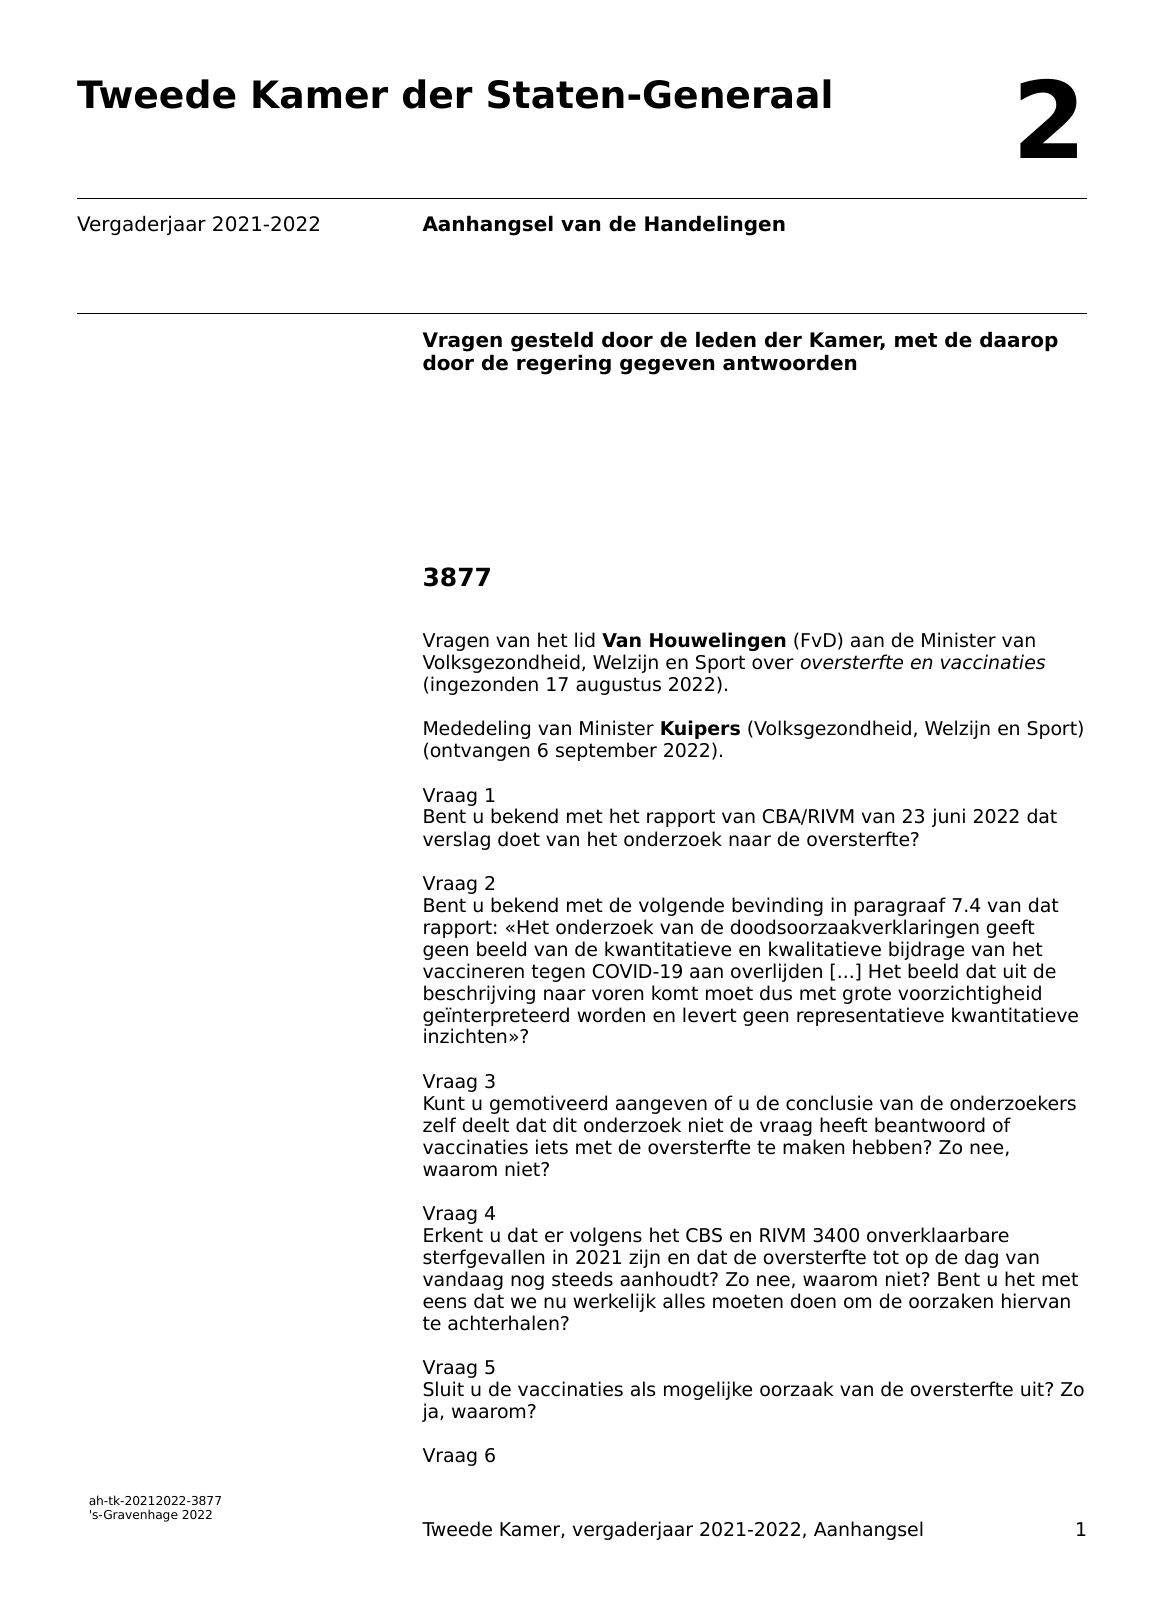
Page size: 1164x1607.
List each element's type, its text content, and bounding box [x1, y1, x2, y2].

table_cell Aanhangsel van de Handelingen [422, 199, 1087, 313]
text Vragen van het lid Van Houwelingen (FvD) aan de Minister van Volksgezondheid, Welzijn en Sport over oversterfte en vaccinaties (ingezonden 17 augustus 2022). [422, 630, 1087, 696]
text Vraag 2 [422, 873, 1087, 894]
text Vraag 6 [422, 1445, 1087, 1467]
text Bent u bekend met het rapport van CBA/RIVM van 23 juni 2022 dat verslag doet van het onderzoek naar de oversterfte? [422, 806, 1087, 850]
text Vraag 3 [422, 1071, 1087, 1093]
text Vraag 5 [422, 1357, 1087, 1379]
text ah-tk-20212022-3877 [88, 1494, 323, 1508]
table_cell Vergaderjaar 2021-2022 [77, 199, 422, 313]
table_header 2 [886, 59, 1087, 198]
text Kunt u gemotiveerd aangeven of u de conclusie van de onderzoekers zelf deelt dat dit onderzoek niet de vraag heeft beantwoord of vaccinaties iets met de oversterfte te maken hebben? Zo nee, waarom niet? [422, 1093, 1087, 1181]
text Mededeling van Minister Kuipers (Volksgezondheid, Welzijn en Sport) (ontvangen 6 september 2022). [422, 718, 1087, 762]
text Vraag 4 [422, 1203, 1087, 1225]
table_cell Vragen gesteld door de leden der Kamer, met de daarop door de regering gegeven antwoorden [422, 314, 1087, 375]
text Vraag 1 [422, 784, 1087, 806]
text Erkent u dat er volgens het CBS en RIVM 3400 onverklaarbare sterfgevallen in 2021 zijn en dat de oversterfte tot op de dag van vandaag nog steeds aanhoudt? Zo nee, waarom niet? Bent u het met eens dat we nu werkelijk alles moeten doen om de oorzaken hiervan te achterhalen? [422, 1225, 1087, 1334]
text 3877 [422, 563, 1087, 592]
text Bent u bekend met de volgende bevinding in paragraaf 7.4 van dat rapport: «Het onderzoek van de doodsoorzaakverklaringen geeft geen beeld van de kwantitatieve en kwalitatieve bijdrage van het vaccineren tegen COVID-19 aan overlijden [...] Het beeld dat uit de beschrijving naar voren komt moet dus met grote voorzichtigheid geïnterpreteerd worden en levert geen representatieve kwantitatieve inzichten»? [422, 894, 1087, 1048]
text Sluit u de vaccinaties als mogelijke oorzaak van de oversterfte uit? Zo ja, waarom? [422, 1379, 1087, 1423]
table_cell [77, 314, 422, 375]
table_header Tweede Kamer der Staten-Generaal [77, 59, 886, 198]
text 's-Gravenhage 2022 [88, 1508, 323, 1522]
